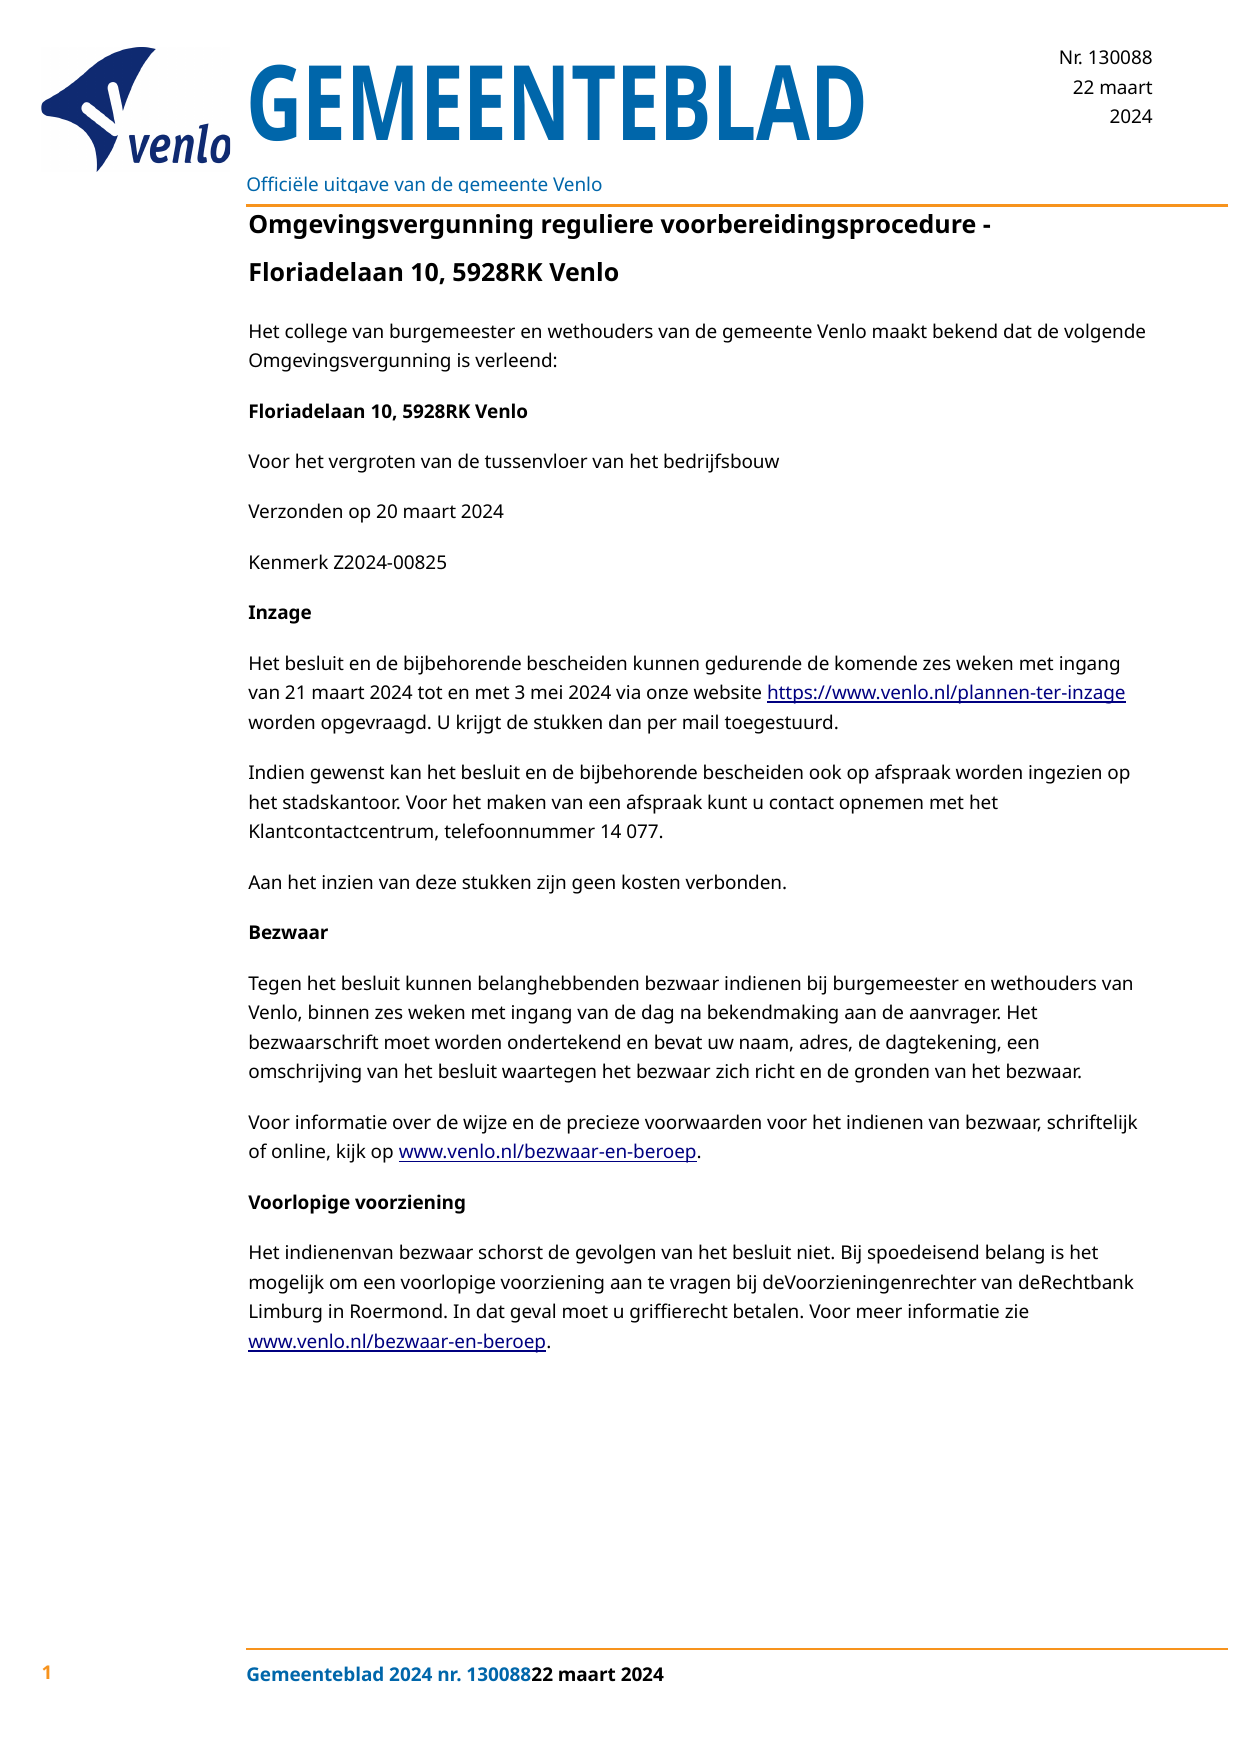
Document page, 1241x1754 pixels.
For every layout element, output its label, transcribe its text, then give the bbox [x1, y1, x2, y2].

text Het besluit en de bijbehorende bescheiden kunnen gedurende de komende zes weken met ingang van 21 maart 2024 tot en met 3 mei 2024 via onze website https://www.venlo.nl/plannen-ter-inzage worden opgevraagd. U krijgt de stukken dan per mail toegestuurd. [248, 650, 1152, 735]
text Inzage [248, 599, 1152, 625]
text Bezwaar [248, 919, 1152, 945]
text Voor het vergroten van de tussenvloer van het bedrijfsbouw [248, 448, 1152, 474]
text Het indienenvan bezwaar schorst de gevolgen van het besluit niet. Bij spoedeisend belang is het mogelijk om een voorlopige voorziening aan te vragen bij deVoorzieningenrechter van deRechtbank Limburg in Roermond. In dat geval moet u griffierecht betalen. Voor meer informatie zie www.venlo.nl/bezwaar-en-beroep. [248, 1239, 1152, 1354]
text Verzonden op 20 maart 2024 [248, 499, 1152, 524]
text Omgevingsvergunning reguliere voorbereidingsprocedure - Floriadelaan 10, 5928RK Venlo [248, 207, 1152, 288]
picture [41, 47, 231, 172]
text Aan het inzien van deze stukken zijn geen kosten verbonden. [248, 869, 1152, 895]
text Tegen het besluit kunnen belanghebbenden bezwaar indienen bij burgemeester en wethouders van Venlo, binnen zes weken met ingang van de dag na bekendmaking aan de aanvrager. Het bezwaarschrift moet worden ondertekend en bevat uw naam, adres, de dagtekening, een omschrijving van het besluit waartegen het bezwaar zich richt en de gronden van het bezwaar. [248, 970, 1152, 1084]
text Voorlopige voorziening [248, 1189, 1152, 1215]
text Indien gewenst kan het besluit en de bijbehorende bescheiden ook op afspraak worden ingezien op het stadskantoor. Voor het maken van een afspraak kunt u contact opnemen met het Klantcontactcentrum, telefoonnummer 14 077. [248, 759, 1152, 844]
text Voor informatie over de wijze en de precieze voorwaarden voor het indienen van bezwaar, schriftelijk of online, kijk op www.venlo.nl/bezwaar-en-beroep. [248, 1109, 1152, 1164]
text Het college van burgemeester en wethouders van de gemeente Venlo maakt bekend dat de volgende Omgevingsvergunning is verleend: [248, 318, 1152, 373]
text Kenmerk Z2024-00825 [248, 549, 1152, 575]
text Floriadelaan 10, 5928RK Venlo [248, 398, 1152, 424]
